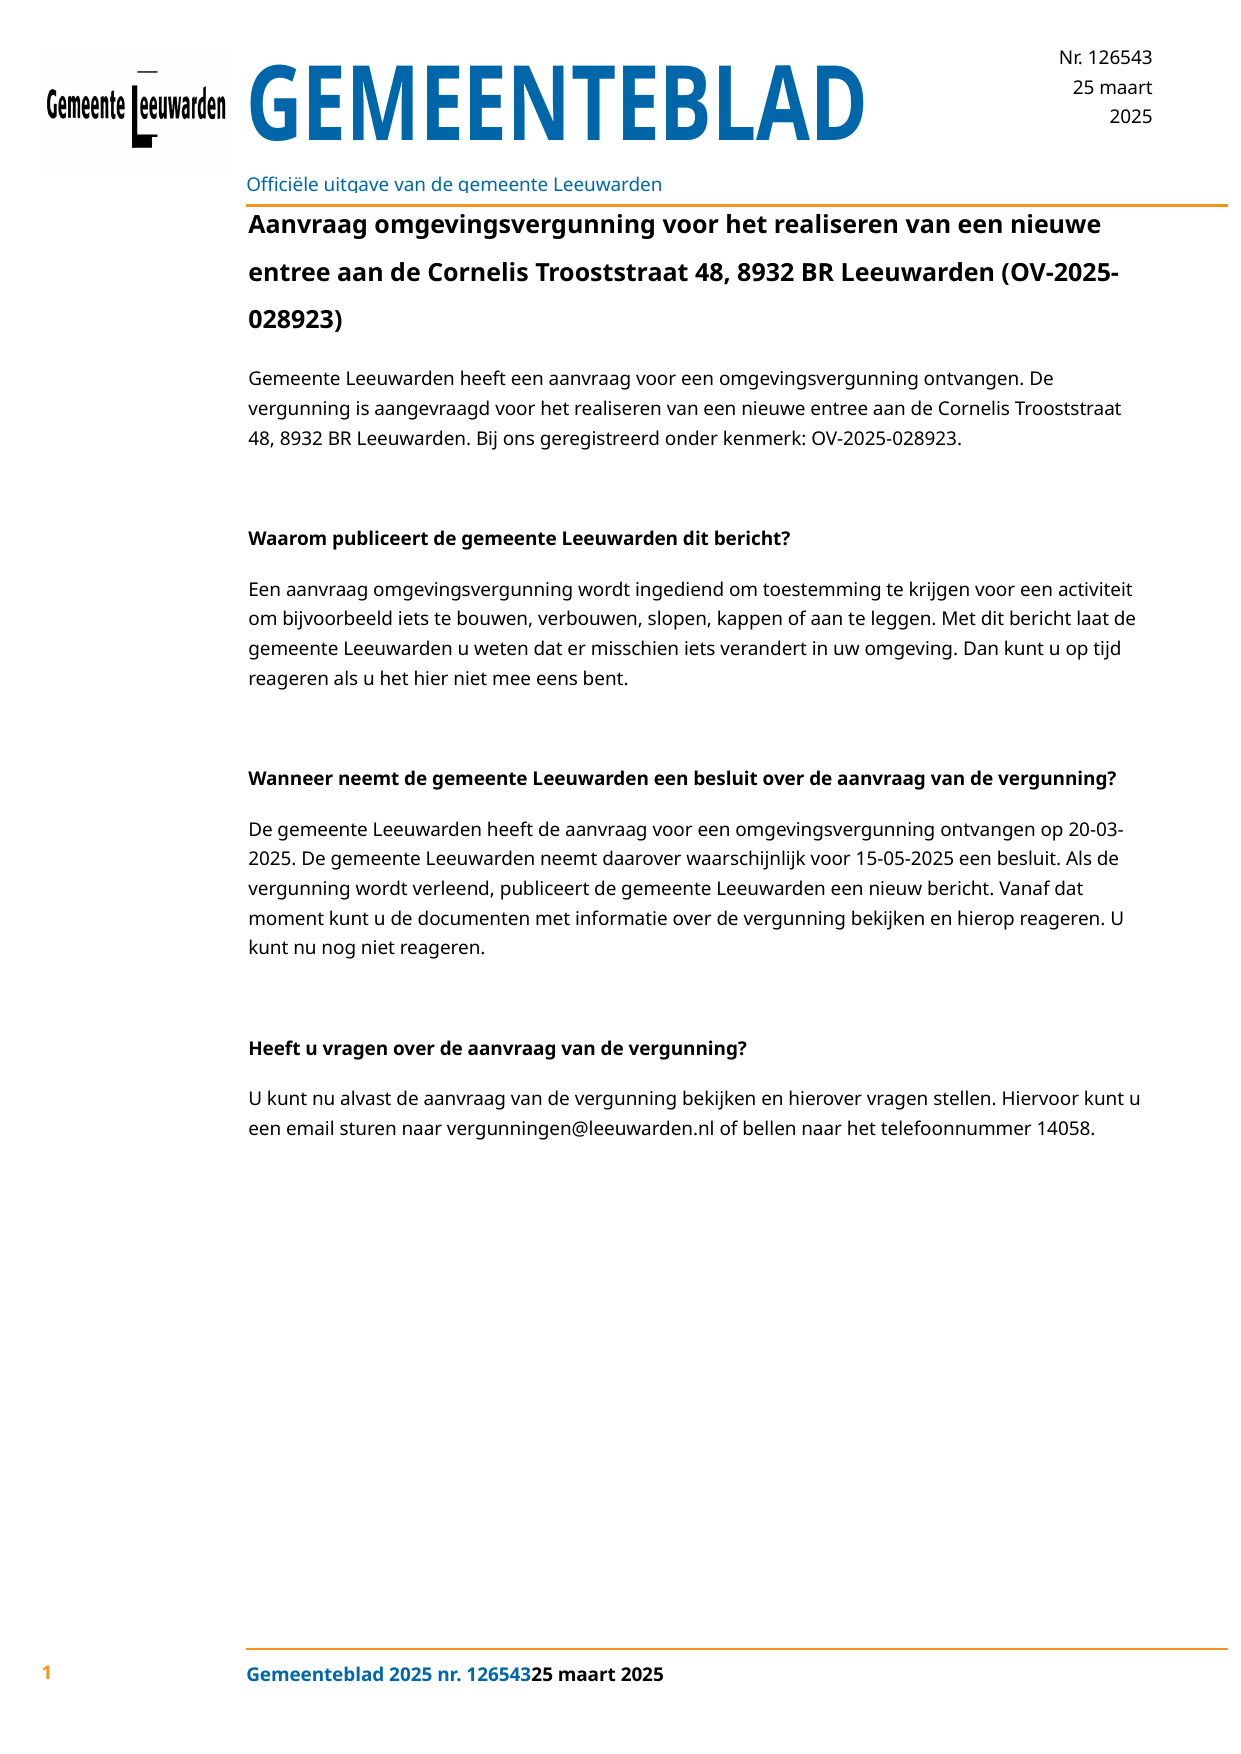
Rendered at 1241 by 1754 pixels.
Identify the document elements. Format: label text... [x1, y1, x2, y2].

text Heeft u vragen over de aanvraag van de vergunning? [248, 1035, 1152, 1061]
text Waarom publiceert de gemeente Leeuwarden dit bericht? [248, 526, 1152, 551]
picture [41, 47, 231, 172]
text Een aanvraag omgevingsvergunning wordt ingediend om toestemming te krijgen voor een activiteit om bijvoorbeeld iets te bouwen, verbouwen, slopen, kappen of aan te leggen. Met dit bericht laat de gemeente Leeuwarden u weten dat er misschien iets verandert in uw omgeving. Dan kunt u op tijd reageren als u het hier niet mee eens bent. [248, 576, 1152, 690]
text Aanvraag omgevingsvergunning voor het realiseren van een nieuwe entree aan de Cornelis Trooststraat 48, 8932 BR Leeuwarden (OV-2025-028923) [248, 207, 1152, 336]
text U kunt nu alvast de aanvraag van de vergunning bekijken en hierover vragen stellen. Hiervoor kunt u een email sturen naar vergunningen@leeuwarden.nl of bellen naar het telefoonnummer 14058. [248, 1086, 1152, 1141]
text De gemeente Leeuwarden heeft de aanvraag voor een omgevingsvergunning ontvangen op 20-03-2025. De gemeente Leeuwarden neemt daarover waarschijnlijk voor 15-05-2025 een besluit. Als de vergunning wordt verleend, publiceert de gemeente Leeuwarden een nieuw bericht. Vanaf dat moment kunt u de documenten met informatie over de vergunning bekijken en hierop reageren. U kunt nu nog niet reageren. [248, 816, 1152, 960]
text Wanneer neemt de gemeente Leeuwarden een besluit over de aanvraag van de vergunning? [248, 766, 1152, 791]
text Gemeente Leeuwarden heeft een aanvraag voor een omgevingsvergunning ontvangen. De vergunning is aangevraagd voor het realiseren van een nieuwe entree aan de Cornelis Trooststraat 48, 8932 BR Leeuwarden. Bij ons geregistreerd onder kenmerk: OV-2025-028923. [248, 366, 1152, 450]
